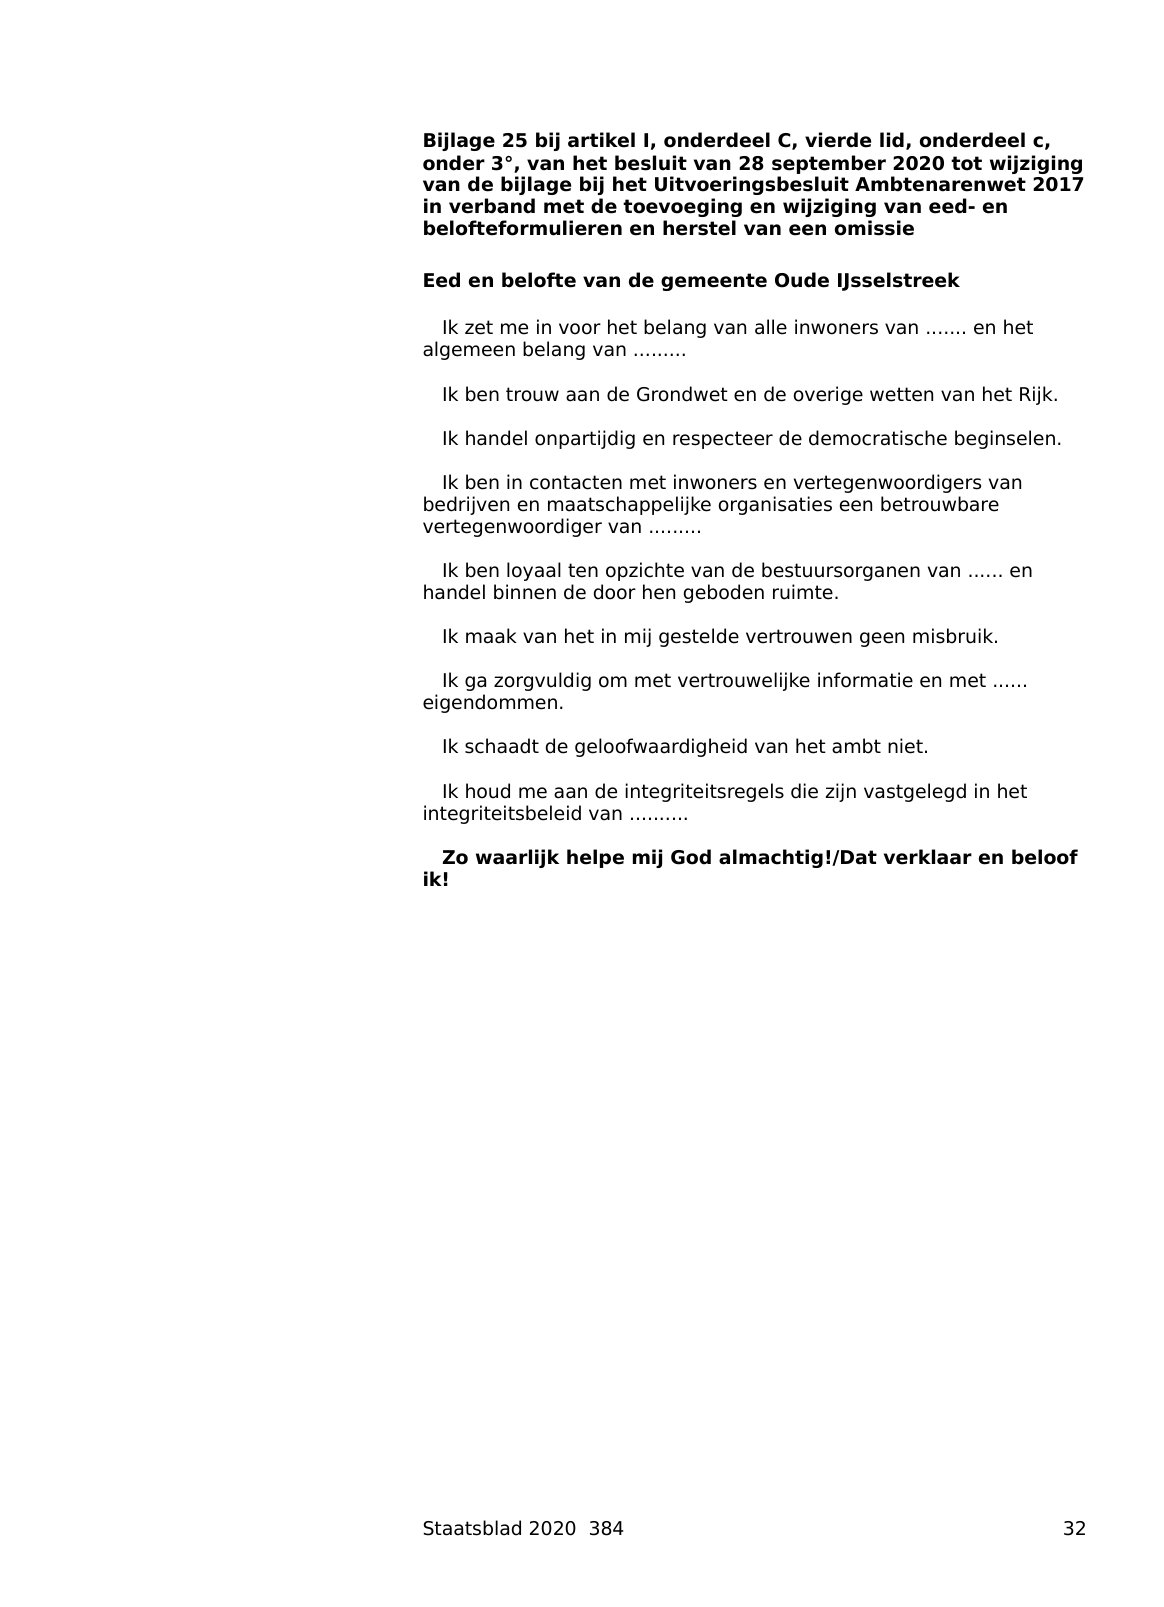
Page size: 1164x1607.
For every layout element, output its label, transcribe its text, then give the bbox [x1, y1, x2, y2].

text Ik ben in contacten met inwoners en vertegenwoordigers van bedrijven en maatschappelijke organisaties een betrouwbare vertegenwoordiger van ......... [422, 472, 1087, 538]
text Zo waarlijk helpe mij God almachtig!/Dat verklaar en beloof ik! [422, 847, 1087, 891]
text Ik handel onpartijdig en respecteer de democratische beginselen. [422, 428, 1087, 449]
subtitle Eed en belofte van de gemeente Oude IJsselstreek [422, 270, 1087, 292]
text Ik zet me in voor het belang van alle inwoners van ....... en het algemeen belang van ......... [422, 317, 1087, 361]
text Ik schaadt de geloofwaardigheid van het ambt niet. [422, 736, 1087, 758]
text Ik maak van het in mij gestelde vertrouwen geen misbruik. [422, 626, 1087, 648]
text Ik houd me aan de integriteitsregels die zijn vastgelegd in het integriteitsbeleid van .......... [422, 781, 1087, 824]
text Ik ga zorgvuldig om met vertrouwelijke informatie en met ...... eigendommen. [422, 670, 1087, 714]
subtitle Bijlage 25 bij artikel I, onderdeel C, vierde lid, onderdeel c, onder 3°, van het besluit van 28 september 2020 tot wijziging van de bijlage bij het Uitvoeringsbesluit Ambtenarenwet 2017 in verband met de toevoeging en wijziging van eed- en belofteformulieren en herstel van een omissie [422, 130, 1087, 240]
text Ik ben trouw aan de Grondwet en de overige wetten van het Rijk. [422, 383, 1087, 405]
text Ik ben loyaal ten opzichte van de bestuursorganen van ...... en handel binnen de door hen geboden ruimte. [422, 560, 1087, 604]
